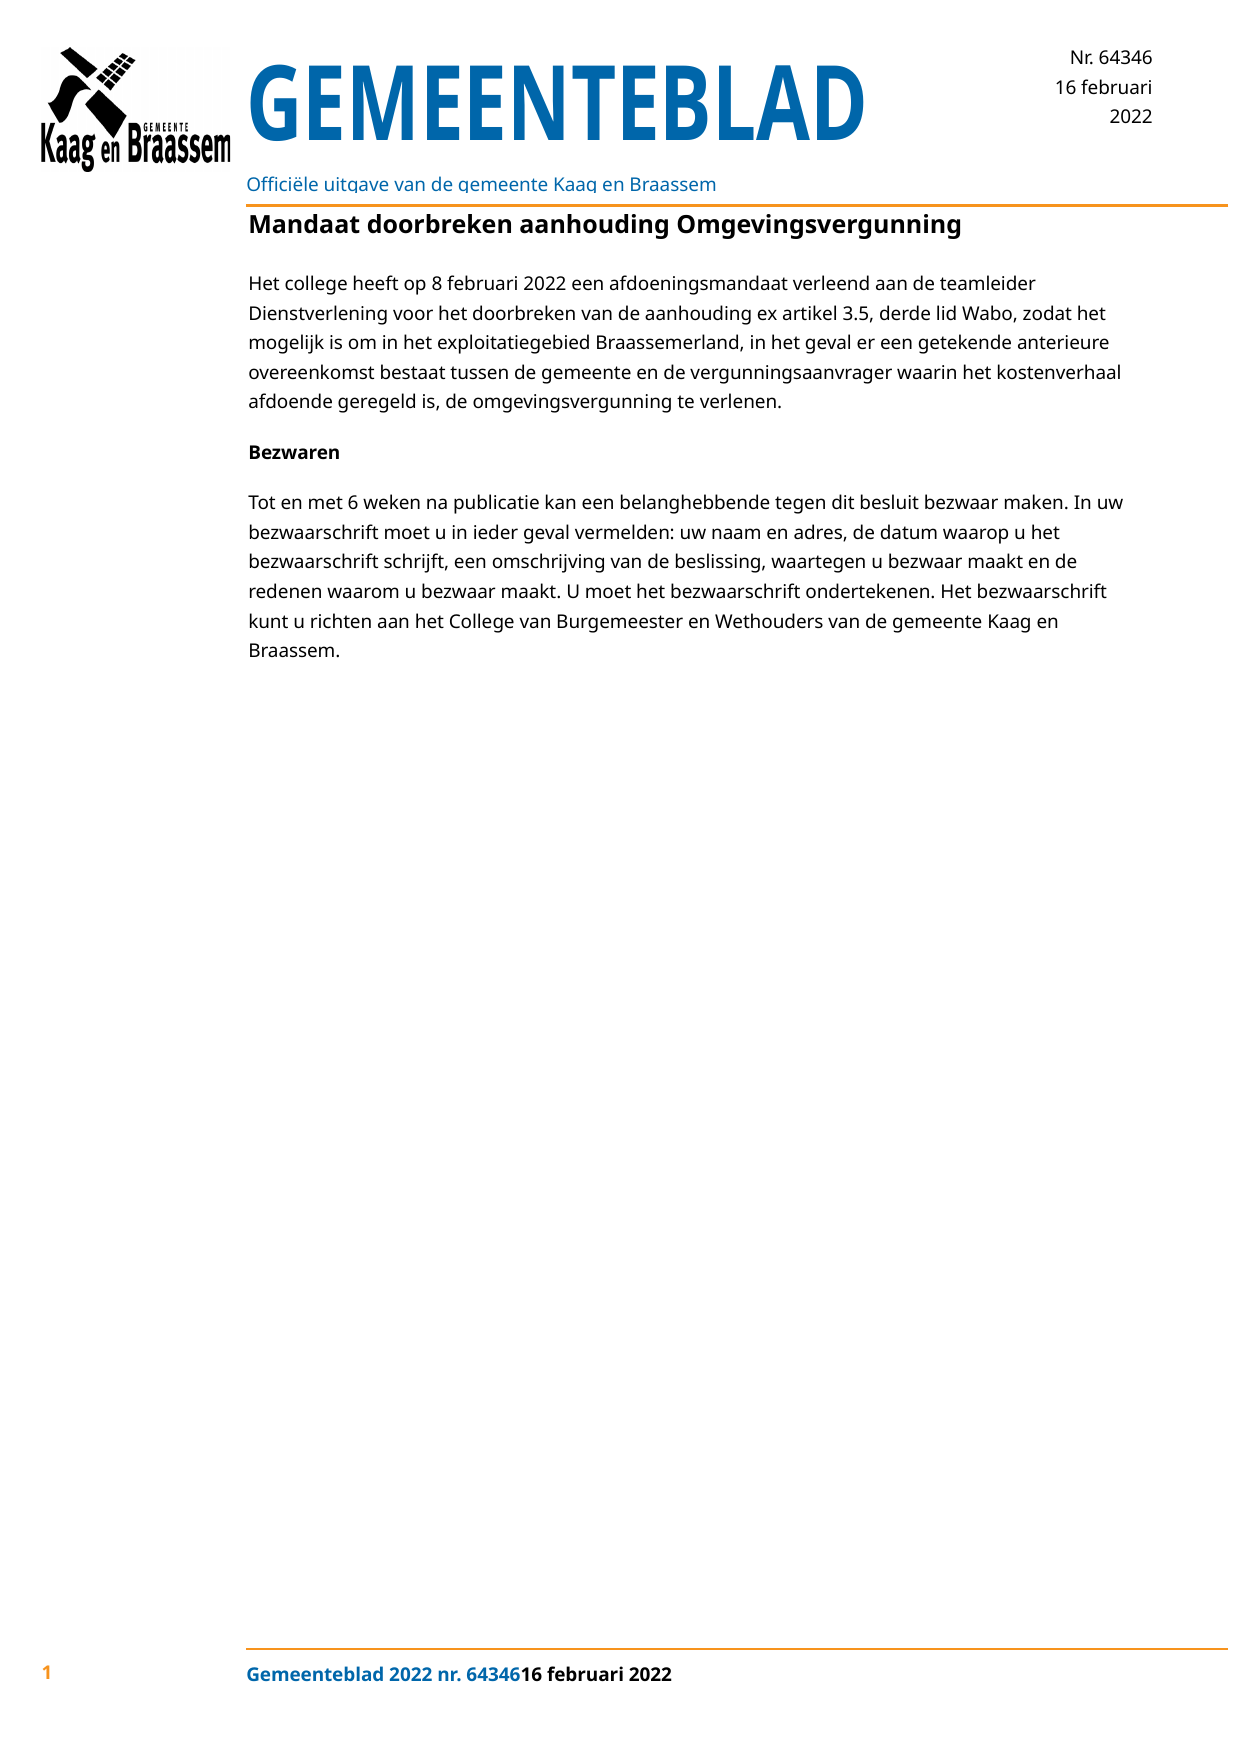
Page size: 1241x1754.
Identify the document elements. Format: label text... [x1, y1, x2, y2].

picture [41, 47, 231, 172]
text Het college heeft op 8 februari 2022 een afdoeningsmandaat verleend aan de teamleider Dienstverlening voor het doorbreken van de aanhouding ex artikel 3.5, derde lid Wabo, zodat het mogelijk is om in het exploitatiegebied Braassemerland, in het geval er een getekende anterieure overeenkomst bestaat tussen de gemeente en de vergunningsaanvrager waarin het kostenverhaal afdoende geregeld is, de omgevingsvergunning te verlenen. [248, 270, 1152, 414]
text Bezwaren [248, 439, 1152, 465]
text Tot en met 6 weken na publicatie kan een belanghebbende tegen dit besluit bezwaar maken. In uw bezwaarschrift moet u in ieder geval vermelden: uw naam en adres, de datum waarop u het bezwaarschrift schrijft, een omschrijving van de beslissing, waartegen u bezwaar maakt en de redenen waarom u bezwaar maakt. U moet het bezwaarschrift ondertekenen. Het bezwaarschrift kunt u richten aan het College van Burgemeester en Wethouders van de gemeente Kaag en Braassem. [248, 489, 1152, 663]
text Mandaat doorbreken aanhouding Omgevingsvergunning [248, 207, 1152, 241]
